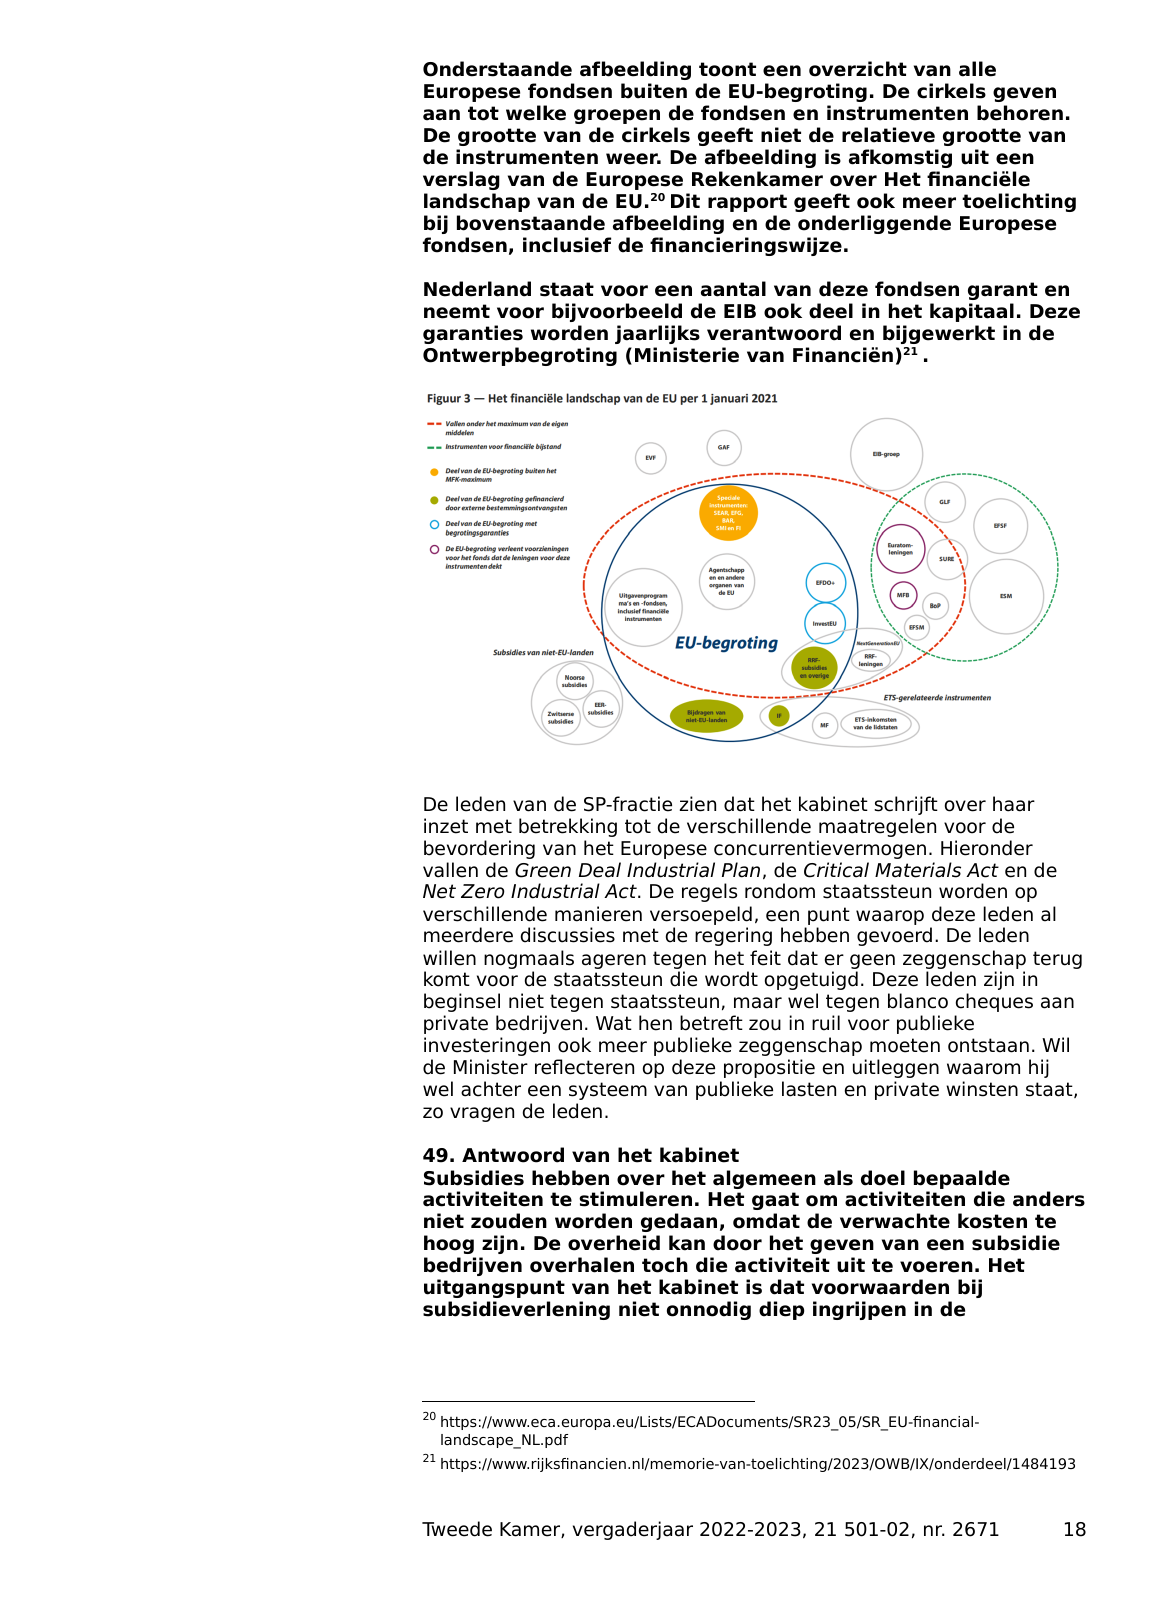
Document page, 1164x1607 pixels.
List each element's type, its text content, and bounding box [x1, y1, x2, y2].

text https://www.rijksfinancien.nl/memorie-van-toelichting/2023/OWB/IX/onderdeel/1484193 [422, 1452, 1087, 1474]
text Nederland staat voor een aantal van deze fondsen garant en neemt voor bijvoorbeeld de EIB ook deel in het kapitaal. Deze garanties worden jaarlijks verantwoord en bijgewerkt in de Ontwerpbegroting (Ministerie van Financiën). [422, 279, 1087, 367]
text https://www.eca.europa.eu/Lists/ECADocuments/SR23_05/SR_EU-financial-landscape_NL.pdf [422, 1410, 1087, 1449]
text 49. Antwoord van het kabinet [422, 1145, 1087, 1167]
text Subsidies hebben over het algemeen als doel bepaalde activiteiten te stimuleren. Het gaat om activiteiten die anders niet zouden worden gedaan, omdat de verwachte kosten te hoog zijn. De overheid kan door het geven van een subsidie bedrijven overhalen toch die activiteit uit te voeren. Het uitgangspunt van het kabinet is dat voorwaarden bij subsidieverlening niet onnodig diep ingrijpen in de [422, 1167, 1087, 1321]
text Onderstaande afbeelding toont een overzicht van alle Europese fondsen buiten de EU-begroting. De cirkels geven aan tot welke groepen de fondsen en instrumenten behoren. De grootte van de cirkels geeft niet de relatieve grootte van de instrumenten weer. De afbeelding is afkomstig uit een verslag van de Europese Rekenkamer over Het financiële landschap van de EU.Dit rapport geeft ook meer toelichting bij bovenstaande afbeelding en de onderliggende Europese fondsen, inclusief de financieringswijze. [422, 59, 1087, 257]
picture [422, 389, 1072, 750]
text De leden van de SP-fractie zien dat het kabinet schrijft over haar inzet met betrekking tot de verschillende maatregelen voor de bevordering van het Europese concurrentievermogen. Hieronder vallen de Green Deal Industrial Plan, de Critical Materials Act en de Net Zero Industrial Act. De regels rondom staatssteun worden op verschillende manieren versoepeld, een punt waarop deze leden al meerdere discussies met de regering hebben gevoerd. De leden willen nogmaals ageren tegen het feit dat er geen zeggenschap terug komt voor de staatssteun die wordt opgetuigd. Deze leden zijn in beginsel niet tegen staatssteun, maar wel tegen blanco cheques aan private bedrijven. Wat hen betreft zou in ruil voor publieke investeringen ook meer publieke zeggenschap moeten ontstaan. Wil de Minister reflecteren op deze propositie en uitleggen waarom hij wel achter een systeem van publieke lasten en private winsten staat, zo vragen de leden. [422, 793, 1087, 1123]
